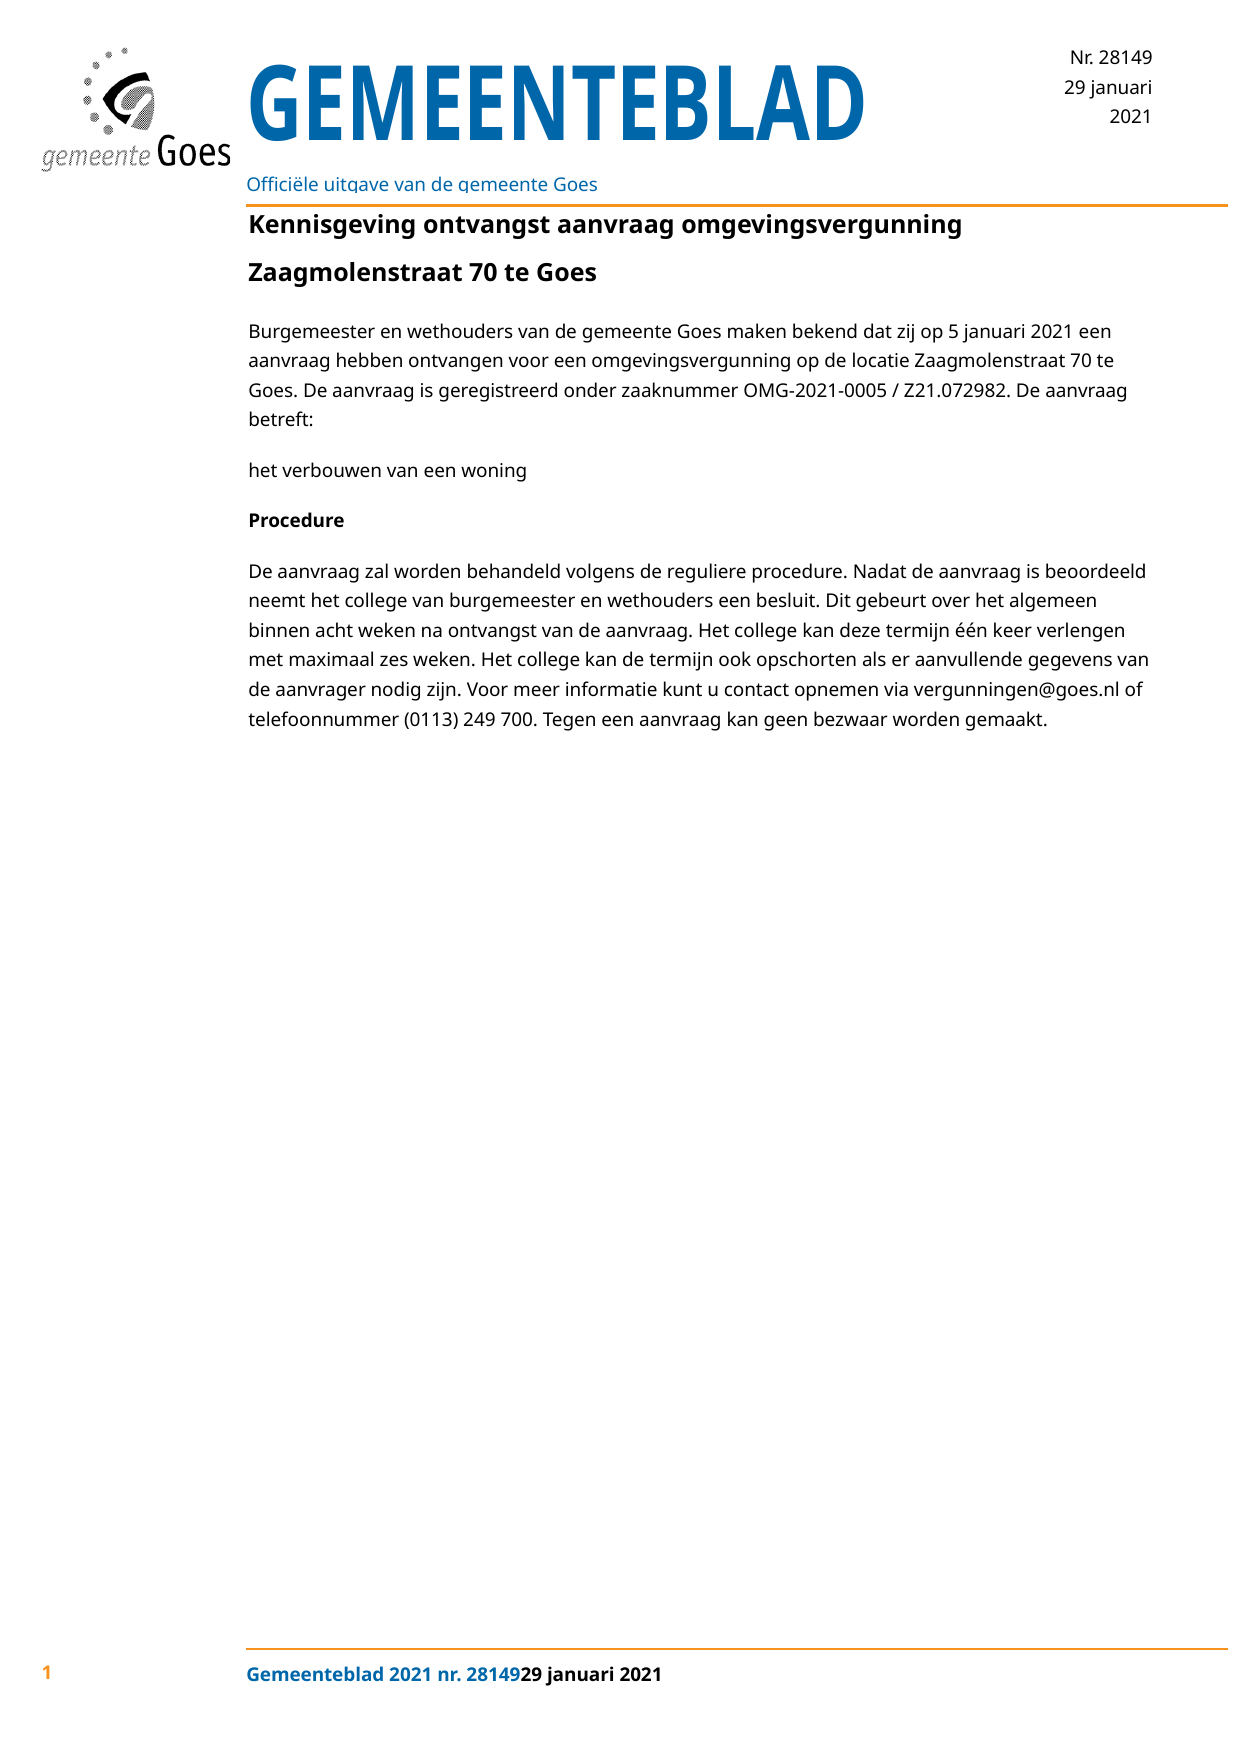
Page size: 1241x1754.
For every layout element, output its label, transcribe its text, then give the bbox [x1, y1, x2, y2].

text het verbouwen van een woning [248, 457, 1152, 483]
text Procedure [248, 507, 1152, 533]
text Kennisgeving ontvangst aanvraag omgevingsvergunning Zaagmolenstraat 70 te Goes [248, 207, 1152, 288]
text De aanvraag zal worden behandeld volgens de reguliere procedure. Nadat de aanvraag is beoordeeld neemt het college van burgemeester en wethouders een besluit. Dit gebeurt over het algemeen binnen acht weken na ontvangst van de aanvraag. Het college kan deze termijn één keer verlengen met maximaal zes weken. Het college kan de termijn ook opschorten als er aanvullende gegevens van de aanvrager nodig zijn. Voor meer informatie kunt u contact opnemen via vergunningen@goes.nl of telefoonnummer (0113) 249 700. Tegen een aanvraag kan geen bezwaar worden gemaakt. [248, 558, 1152, 732]
picture [41, 47, 231, 172]
text Burgemeester en wethouders van de gemeente Goes maken bekend dat zij op 5 januari 2021 een aanvraag hebben ontvangen voor een omgevingsvergunning op de locatie Zaagmolenstraat 70 te Goes. De aanvraag is geregistreerd onder zaaknummer OMG-2021-0005 / Z21.072982. De aanvraag betreft: [248, 318, 1152, 432]
